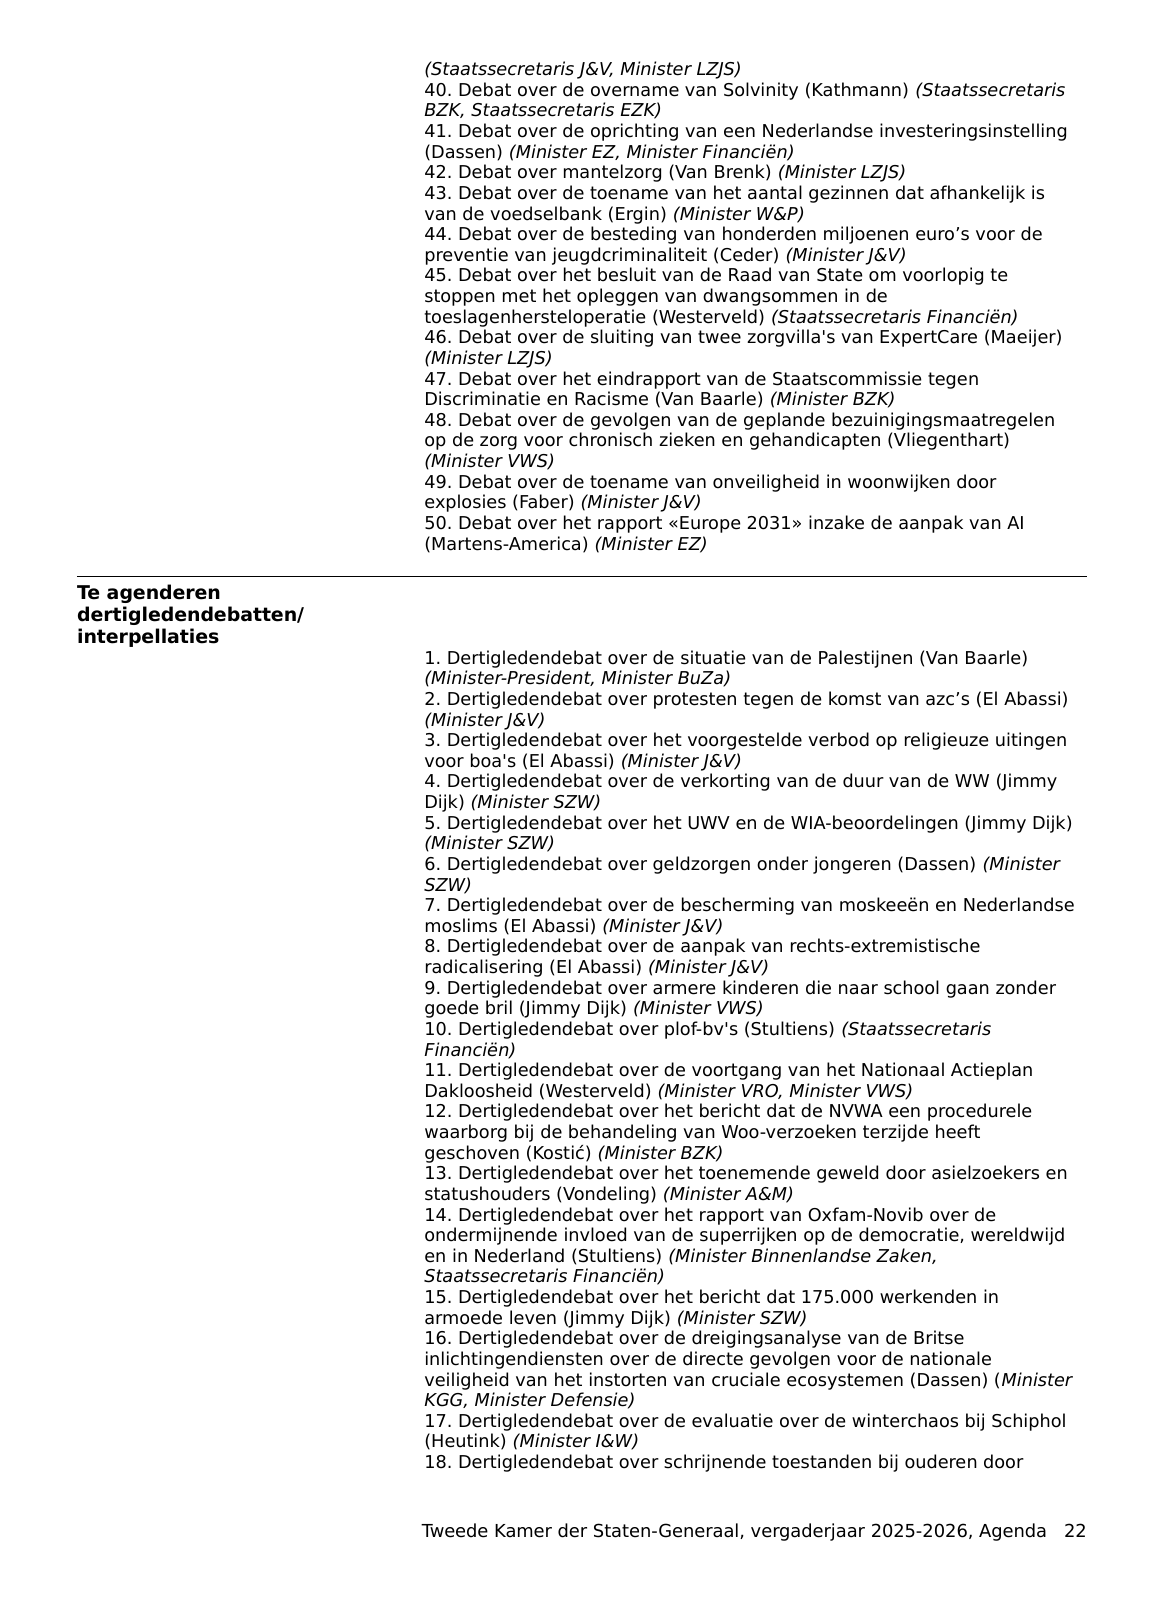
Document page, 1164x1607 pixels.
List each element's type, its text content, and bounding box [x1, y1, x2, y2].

table_header [401, 577, 418, 648]
table_cell [401, 472, 418, 513]
table_cell [401, 121, 418, 162]
table_cell 3. Dertigledendebat over het voorgestelde verbod op religieuze uitingen voor boa's (El Abassi) (Minister J&V) [418, 730, 1087, 771]
table_cell [401, 513, 418, 554]
table_cell 41. Debat over de oprichting van een Nederlandse investeringsinstelling (Dassen) (Minister EZ, Minister Financiën) [418, 121, 1087, 162]
table_cell [401, 1060, 418, 1101]
table_cell 49. Debat over de toename van onveiligheid in woonwijken door explosies (Faber) (Minister J&V) [418, 472, 1087, 513]
table_cell [77, 327, 401, 368]
table_cell [77, 513, 401, 554]
table_cell [77, 689, 401, 730]
table_cell [401, 771, 418, 813]
table_cell [77, 1287, 401, 1328]
table_cell (Staatssecretaris J&V, Minister LZJS) [418, 59, 1087, 80]
table_cell [77, 854, 401, 895]
table_cell [77, 121, 401, 162]
table_cell [77, 1328, 401, 1411]
table_cell [401, 410, 418, 472]
table_cell [77, 1101, 401, 1163]
table_header Te agenderen dertigledendebatten/ interpellaties [77, 577, 401, 648]
table_cell [77, 648, 401, 689]
table_cell 17. Dertigledendebat over de evaluatie over de winterchaos bij Schiphol (Heutink) (Minister I&W) [418, 1411, 1087, 1452]
table_cell [401, 1205, 418, 1287]
table_cell [77, 162, 401, 183]
table_cell [77, 730, 401, 771]
table_cell [401, 162, 418, 183]
table_cell 9. Dertigledendebat over armere kinderen die naar school gaan zonder goede bril (Jimmy Dijk) (Minister VWS) [418, 978, 1087, 1019]
table_cell [401, 813, 418, 854]
table_cell [77, 1205, 401, 1287]
table_cell 48. Debat over de gevolgen van de geplande bezuinigingsmaatregelen op de zorg voor chronisch zieken en gehandicapten (Vliegenthart) (Minister VWS) [418, 410, 1087, 472]
table_cell [77, 1411, 401, 1452]
table_cell 2. Dertigledendebat over protesten tegen de komst van azc’s (El Abassi) (Minister J&V) [418, 689, 1087, 730]
table_cell [401, 183, 418, 224]
table_cell [401, 648, 418, 689]
table_cell [401, 1411, 418, 1452]
table_cell [401, 1019, 418, 1060]
table_cell 44. Debat over de besteding van honderden miljoenen euro’s voor de preventie van jeugdcriminaliteit (Ceder) (Minister J&V) [418, 224, 1087, 265]
table_cell 10. Dertigledendebat over plof-bv's (Stultiens) (Staatssecretaris Financiën) [418, 1019, 1087, 1060]
table_cell [401, 224, 418, 265]
table_cell [77, 1060, 401, 1101]
table_cell [401, 978, 418, 1019]
table_cell 40. Debat over de overname van Solvinity (Kathmann) (Staatssecretaris BZK, Staatssecretaris EZK) [418, 80, 1087, 121]
table_cell 14. Dertigledendebat over het rapport van Oxfam-Novib over de ondermijnende invloed van de superrijken op de democratie, wereldwijd en in Nederland (Stultiens) (Minister Binnenlandse Zaken, Staatssecretaris Financiën) [418, 1205, 1087, 1287]
table_cell [77, 183, 401, 224]
table_cell 18. Dertigledendebat over schrijnende toestanden bij ouderen door [418, 1452, 1087, 1473]
table_cell [77, 1452, 401, 1473]
table_cell [77, 771, 401, 813]
table_cell [77, 1019, 401, 1060]
table_cell [77, 410, 401, 472]
table_cell [77, 895, 401, 936]
table_cell [401, 895, 418, 936]
table_cell [77, 472, 401, 513]
table_cell [401, 1101, 418, 1163]
table_cell [401, 265, 418, 327]
table_cell 11. Dertigledendebat over de voortgang van het Nationaal Actieplan Dakloosheid (Westerveld) (Minister VRO, Minister VWS) [418, 1060, 1087, 1101]
table_cell 42. Debat over mantelzorg (Van Brenk) (Minister LZJS) [418, 162, 1087, 183]
table_cell 13. Dertigledendebat over het toenemende geweld door asielzoekers en statushouders (Vondeling) (Minister A&M) [418, 1163, 1087, 1204]
table_cell 7. Dertigledendebat over de bescherming van moskeeën en Nederlandse moslims (El Abassi) (Minister J&V) [418, 895, 1087, 936]
table_cell [401, 1328, 418, 1411]
table_cell [401, 1163, 418, 1204]
table_cell [401, 1287, 418, 1328]
table_cell 6. Dertigledendebat over geldzorgen onder jongeren (Dassen) (Minister SZW) [418, 854, 1087, 895]
table_cell 45. Debat over het besluit van de Raad van State om voorlopig te stoppen met het opleggen van dwangsommen in de toeslagenhersteloperatie (Westerveld) (Staatssecretaris Financiën) [418, 265, 1087, 327]
table_cell 43. Debat over de toename van het aantal gezinnen dat afhankelijk is van de voedselbank (Ergin) (Minister W&P) [418, 183, 1087, 224]
table_cell 8. Dertigledendebat over de aanpak van rechts-extremistische radicalisering (El Abassi) (Minister J&V) [418, 936, 1087, 978]
table_cell 46. Debat over de sluiting van twee zorgvilla's van ExpertCare (Maeijer) (Minister LZJS) [418, 327, 1087, 368]
table_cell [77, 936, 401, 978]
table_cell [401, 369, 418, 410]
table_cell [401, 327, 418, 368]
table_cell 15. Dertigledendebat over het bericht dat 175.000 werkenden in armoede leven (Jimmy Dijk) (Minister SZW) [418, 1287, 1087, 1328]
table_cell [77, 1163, 401, 1204]
table_cell [77, 80, 401, 121]
table_cell [401, 59, 418, 80]
table_cell 16. Dertigledendebat over de dreigingsanalyse van de Britse inlichtingendiensten over de directe gevolgen voor de nationale veiligheid van het instorten van cruciale ecosystemen (Dassen) (Minister KGG, Minister Defensie) [418, 1328, 1087, 1411]
table_cell [401, 1452, 418, 1473]
table_cell [77, 224, 401, 265]
table_cell [401, 936, 418, 978]
table_header [418, 577, 1087, 648]
table_cell 4. Dertigledendebat over de verkorting van de duur van de WW (Jimmy Dijk) (Minister SZW) [418, 771, 1087, 813]
table_cell 5. Dertigledendebat over het UWV en de WIA-beoordelingen (Jimmy Dijk) (Minister SZW) [418, 813, 1087, 854]
table_cell [77, 369, 401, 410]
table_cell [401, 730, 418, 771]
table_cell 1. Dertigledendebat over de situatie van de Palestijnen (Van Baarle) (Minister-President, Minister BuZa) [418, 648, 1087, 689]
table_cell [77, 59, 401, 80]
table_cell [77, 978, 401, 1019]
table_cell [401, 689, 418, 730]
table_cell 12. Dertigledendebat over het bericht dat de NVWA een procedurele waarborg bij de behandeling van Woo-verzoeken terzijde heeft geschoven (Kostić) (Minister BZK) [418, 1101, 1087, 1163]
table_cell [401, 80, 418, 121]
table_cell 47. Debat over het eindrapport van de Staatscommissie tegen Discriminatie en Racisme (Van Baarle) (Minister BZK) [418, 369, 1087, 410]
table_cell 50. Debat over het rapport «Europe 2031» inzake de aanpak van AI (Martens-America) (Minister EZ) [418, 513, 1087, 554]
table_cell [401, 854, 418, 895]
table_cell [77, 813, 401, 854]
table_cell [77, 265, 401, 327]
